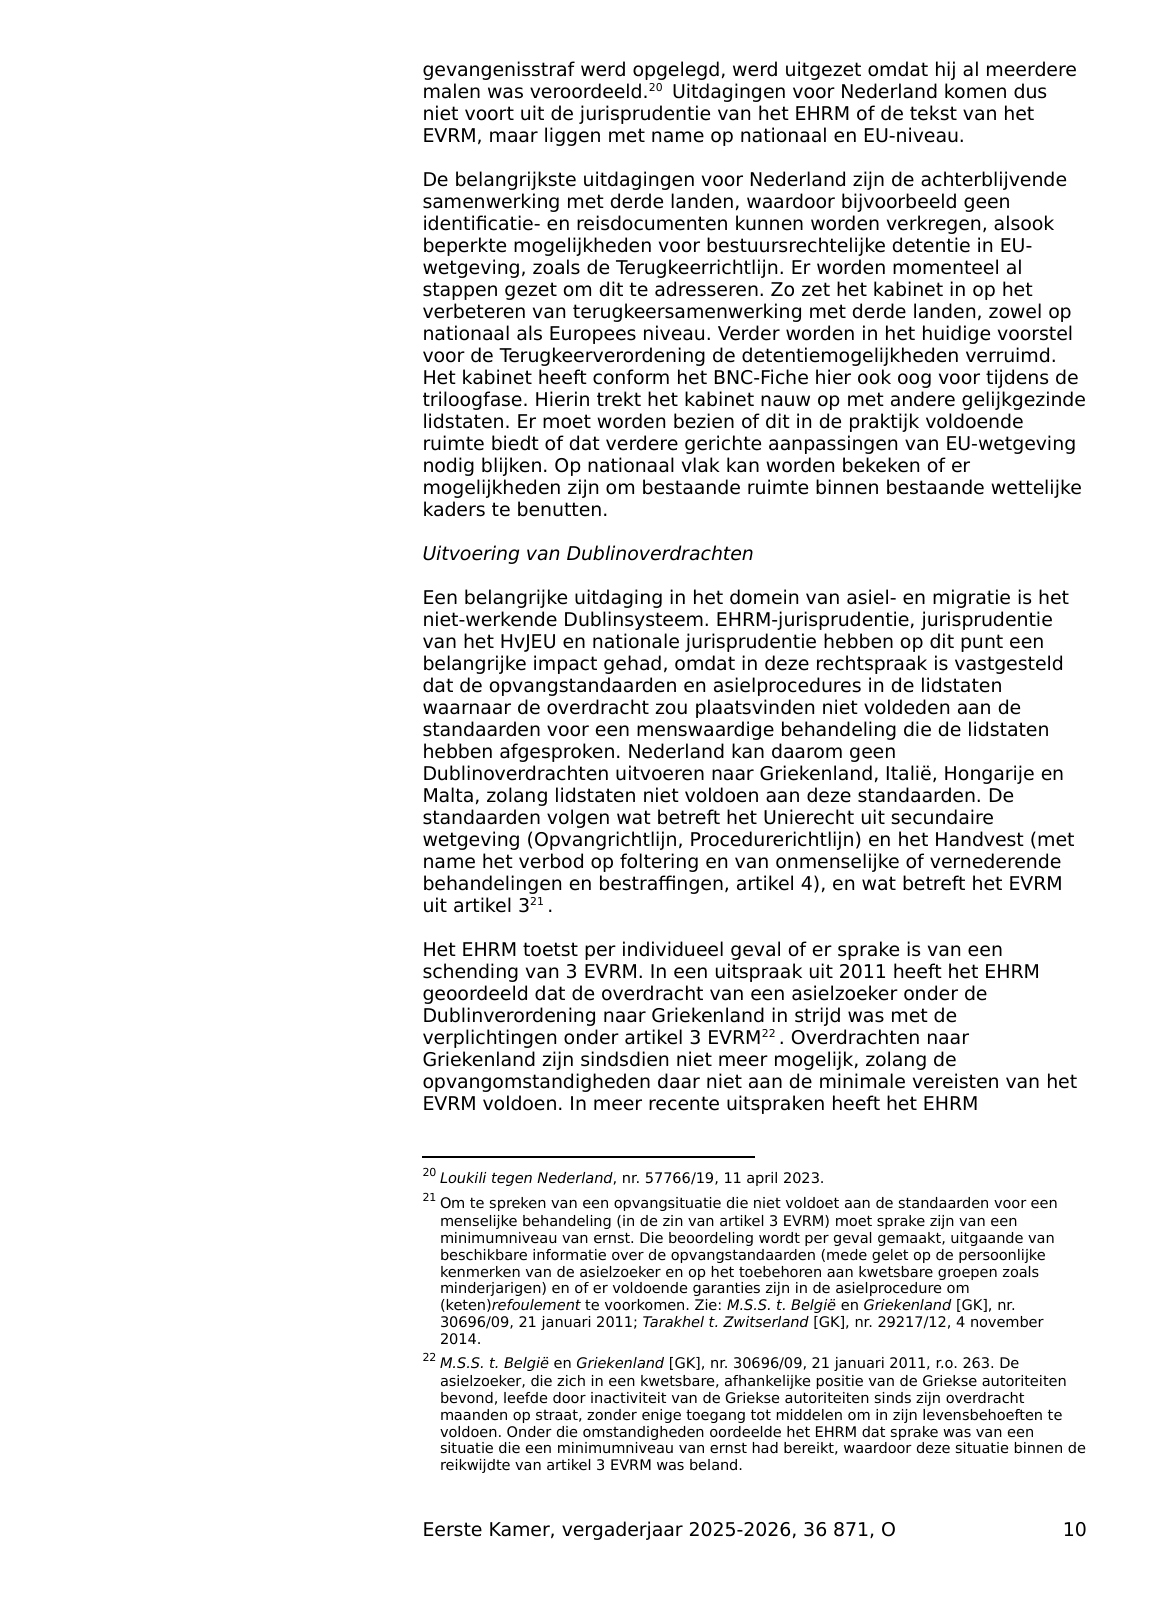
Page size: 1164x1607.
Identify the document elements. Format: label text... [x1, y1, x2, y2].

text M.S.S. t. België en Griekenland [GK], nr. 30696/09, 21 januari 2011, r.o. 263. De asielzoeker, die zich in een kwetsbare, afhankelijke positie van de Griekse autoriteiten bevond, leefde door inactiviteit van de Griekse autoriteiten sinds zijn overdracht maanden op straat, zonder enige toegang tot middelen om in zijn levensbehoeften te voldoen. Onder die omstandigheden oordeelde het EHRM dat sprake was van een situatie die een minimumniveau van ernst had bereikt, waardoor deze situatie binnen de reikwijdte van artikel 3 EVRM was beland. [422, 1351, 1087, 1474]
text Het EHRM toetst per individueel geval of er sprake is van een schending van 3 EVRM. In een uitspraak uit 2011 heeft het EHRM geoordeeld dat de overdracht van een asielzoeker onder de Dublinverordening naar Griekenland in strijd was met de verplichtingen onder artikel 3 EVRM. Overdrachten naar Griekenland zijn sindsdien niet meer mogelijk, zolang de opvangomstandigheden daar niet aan de minimale vereisten van het EVRM voldoen. In meer recente uitspraken heeft het EHRM [422, 939, 1087, 1115]
text Om te spreken van een opvangsituatie die niet voldoet aan de standaarden voor een menselijke behandeling (in de zin van artikel 3 EVRM) moet sprake zijn van een minimumniveau van ernst. Die beoordeling wordt per geval gemaakt, uitgaande van beschikbare informatie over de opvangstandaarden (mede gelet op de persoonlijke kenmerken van de asielzoeker en op het toebehoren aan kwetsbare groepen zoals minderjarigen) en of er voldoende garanties zijn in de asielprocedure om (keten)refoulement te voorkomen. Zie: M.S.S. t. België en Griekenland [GK], nr. 30696/09, 21 januari 2011; Tarakhel t. Zwitserland [GK], nr. 29217/12, 4 november 2014. [422, 1191, 1087, 1348]
text gevangenisstraf werd opgelegd, werd uitgezet omdat hij al meerdere malen was veroordeeld. Uitdagingen voor Nederland komen dus niet voort uit de jurisprudentie van het EHRM of de tekst van het EVRM, maar liggen met name op nationaal en EU-niveau. [422, 59, 1087, 147]
text Loukili tegen Nederland, nr. 57766/19, 11 april 2023. [422, 1166, 1087, 1188]
subtitle Uitvoering van Dublinoverdrachten [422, 543, 1087, 565]
text Een belangrijke uitdaging in het domein van asiel- en migratie is het niet-werkende Dublinsysteem. EHRM-jurisprudentie, jurisprudentie van het HvJEU en nationale jurisprudentie hebben op dit punt een belangrijke impact gehad, omdat in deze rechtspraak is vastgesteld dat de opvangstandaarden en asielprocedures in de lidstaten waarnaar de overdracht zou plaatsvinden niet voldeden aan de standaarden voor een menswaardige behandeling die de lidstaten hebben afgesproken. Nederland kan daarom geen Dublinoverdrachten uitvoeren naar Griekenland, Italië, Hongarije en Malta, zolang lidstaten niet voldoen aan deze standaarden. De standaarden volgen wat betreft het Unierecht uit secundaire wetgeving (Opvangrichtlijn, Procedurerichtlijn) en het Handvest (met name het verbod op foltering en van onmenselijke of vernederende behandelingen en bestraffingen, artikel 4), en wat betreft het EVRM uit artikel 3. [422, 587, 1087, 917]
text De belangrijkste uitdagingen voor Nederland zijn de achterblijvende samenwerking met derde landen, waardoor bijvoorbeeld geen identificatie- en reisdocumenten kunnen worden verkregen, alsook beperkte mogelijkheden voor bestuursrechtelijke detentie in EU-wetgeving, zoals de Terugkeerrichtlijn. Er worden momenteel al stappen gezet om dit te adresseren. Zo zet het kabinet in op het verbeteren van terugkeersamenwerking met derde landen, zowel op nationaal als Europees niveau. Verder worden in het huidige voorstel voor de Terugkeerverordening de detentiemogelijkheden verruimd. Het kabinet heeft conform het BNC-Fiche hier ook oog voor tijdens de triloogfase. Hierin trekt het kabinet nauw op met andere gelijkgezinde lidstaten. Er moet worden bezien of dit in de praktijk voldoende ruimte biedt of dat verdere gerichte aanpassingen van EU-wetgeving nodig blijken. Op nationaal vlak kan worden bekeken of er mogelijkheden zijn om bestaande ruimte binnen bestaande wettelijke kaders te benutten. [422, 169, 1087, 521]
